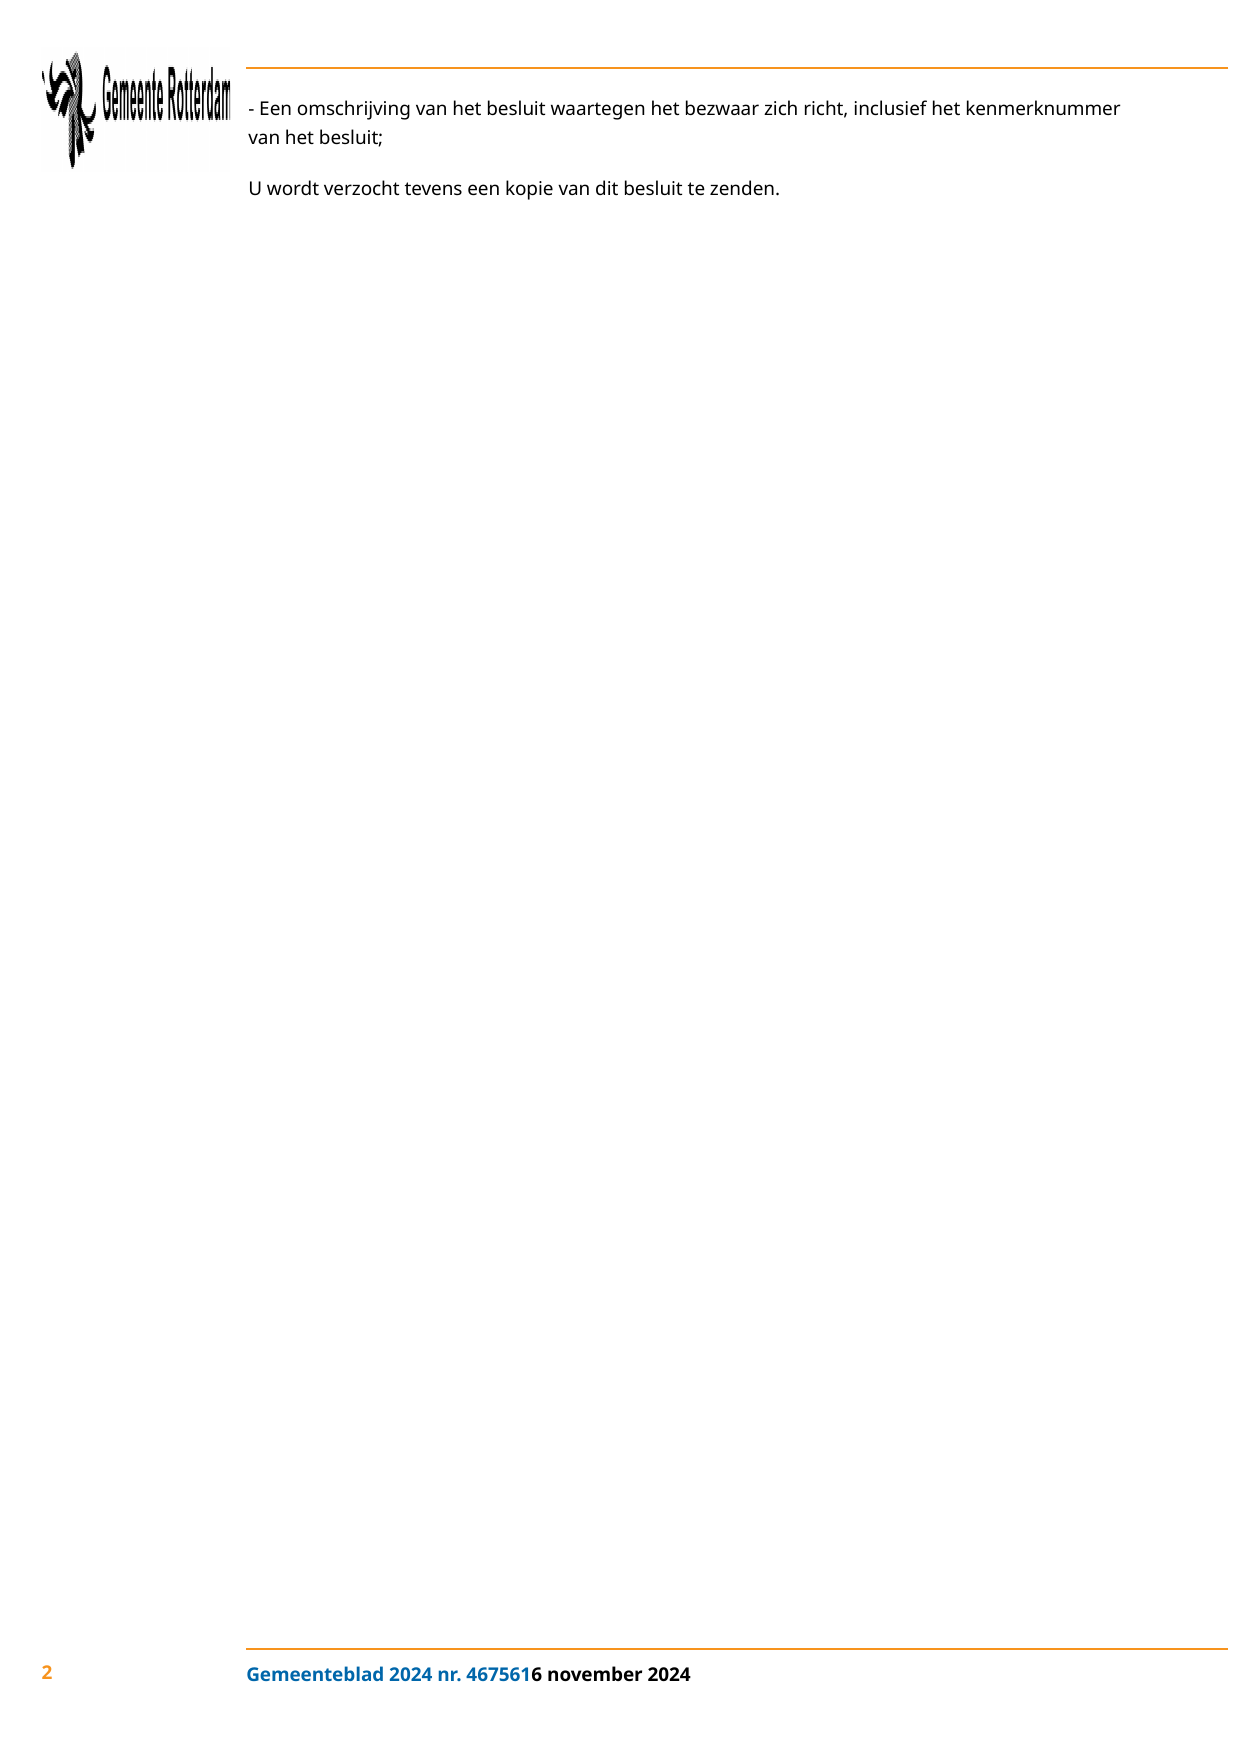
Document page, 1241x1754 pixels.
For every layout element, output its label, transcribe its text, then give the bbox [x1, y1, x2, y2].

text - Een omschrijving van het besluit waartegen het bezwaar zich richt, inclusief het kenmerknummer van het besluit; [248, 95, 1152, 150]
text U wordt verzocht tevens een kopie van dit besluit te zenden. [248, 175, 1152, 201]
picture [41, 47, 231, 172]
